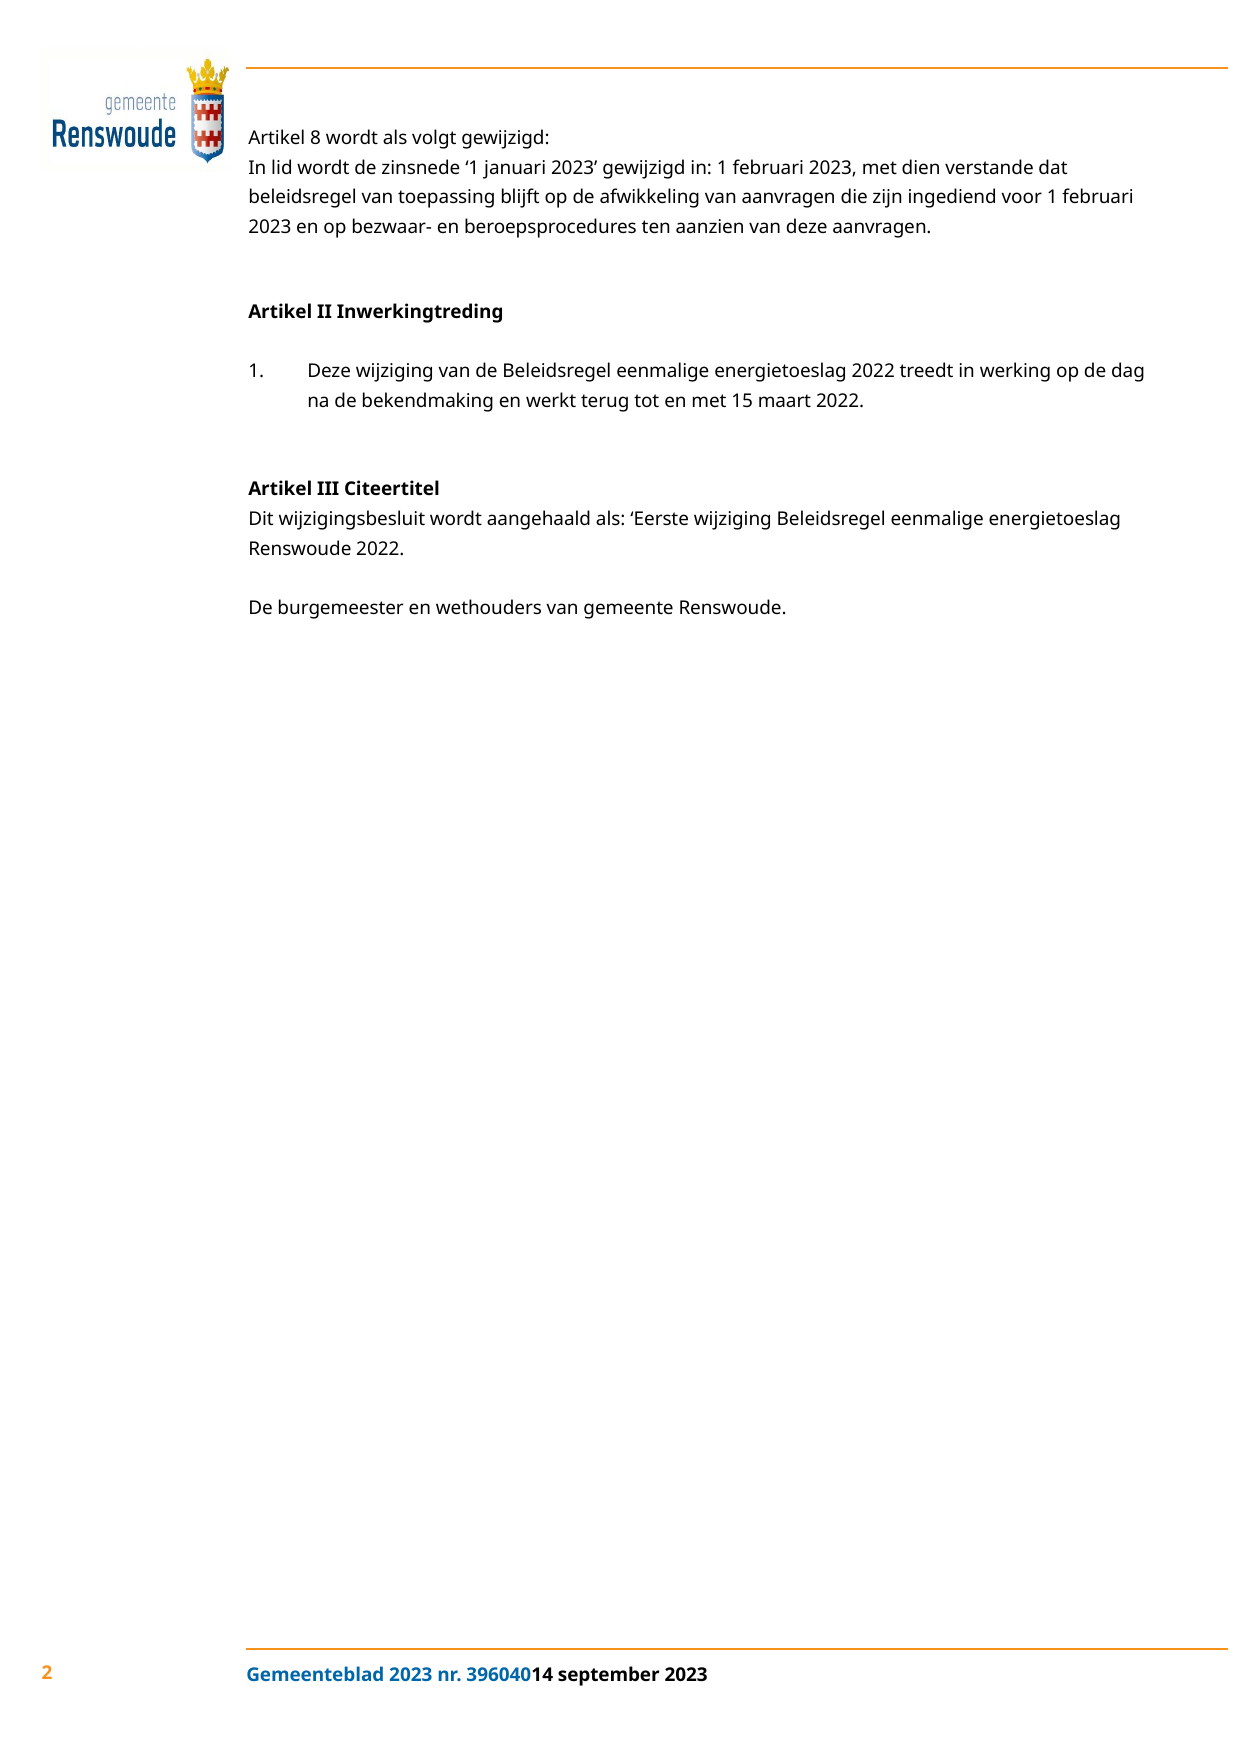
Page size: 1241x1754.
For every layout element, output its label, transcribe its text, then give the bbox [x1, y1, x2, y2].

text Artikel II Inwerkingtreding [248, 298, 1152, 324]
text De burgemeester en wethouders van gemeente Renswoude. [248, 594, 1152, 619]
text Artikel 8 wordt als volgt gewijzigd: [248, 124, 1152, 150]
picture [41, 47, 231, 172]
text Dit wijzigingsbesluit wordt aangehaald als: ‘Eerste wijziging Beleidsregel eenmalige energietoeslag Renswoude 2022. [248, 505, 1152, 560]
text Artikel III Citeertitel [248, 476, 1152, 501]
text In lid wordt de zinsnede ‘1 januari 2023’ gewijzigd in: 1 februari 2023, met dien verstande dat beleidsregel van toepassing blijft op de afwikkeling van aanvragen die zijn ingediend voor 1 februari 2023 en op bezwaar- en beroepsprocedures ten aanzien van deze aanvragen. [248, 154, 1152, 239]
list Deze wijziging van de Beleidsregel eenmalige energietoeslag 2022 treedt in werking op de dag na de bekendmaking en werkt terug tot en met 15 maart 2022. [248, 357, 1152, 412]
